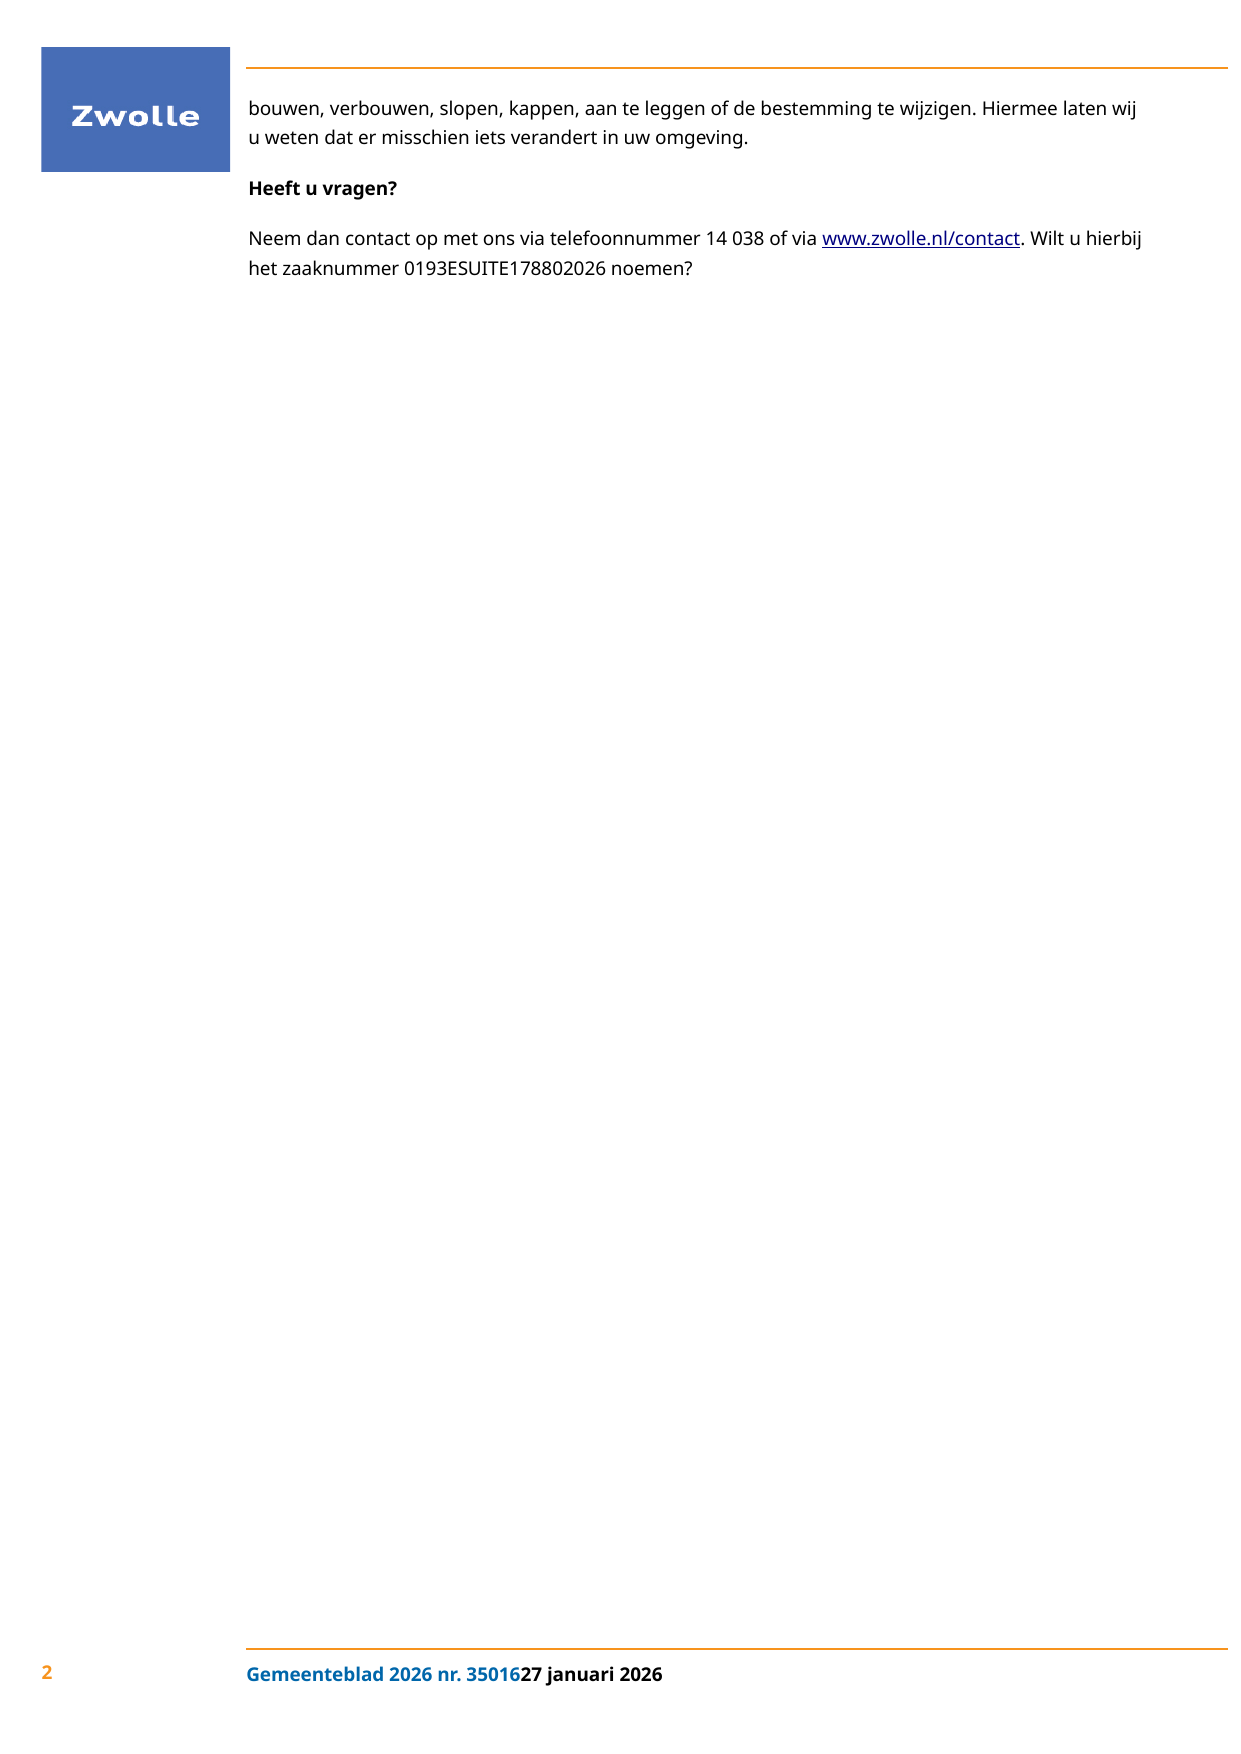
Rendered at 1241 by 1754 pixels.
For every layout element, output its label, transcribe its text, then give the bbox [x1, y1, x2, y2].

text Neem dan contact op met ons via telefoonnummer 14 038 of via www.zwolle.nl/contact. Wilt u hierbij het zaaknummer 0193ESUITE178802026 noemen? [248, 225, 1152, 281]
text Heeft u vragen? [248, 175, 1152, 201]
text bouwen, verbouwen, slopen, kappen, aan te leggen of de bestemming te wijzigen. Hiermee laten wij u weten dat er misschien iets verandert in uw omgeving. [248, 95, 1152, 150]
picture [41, 47, 231, 172]
